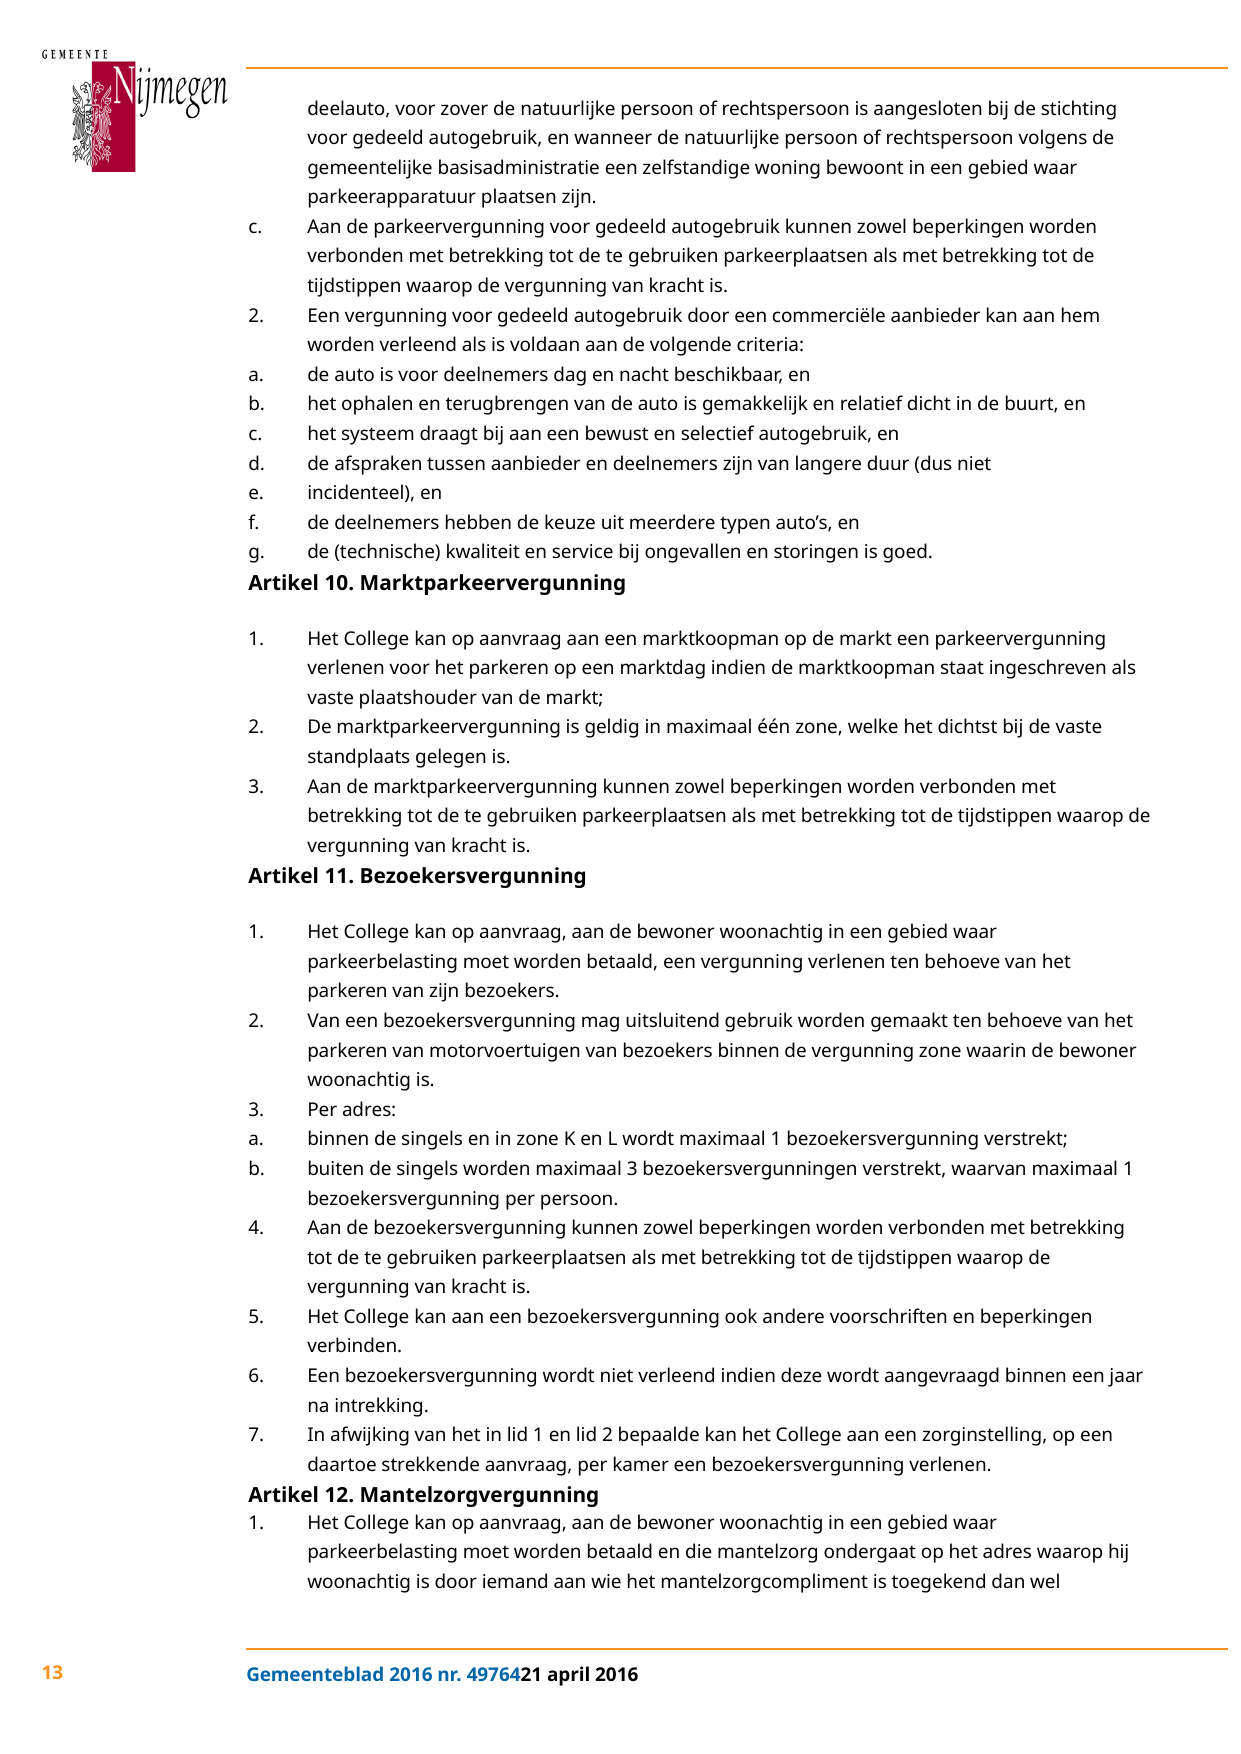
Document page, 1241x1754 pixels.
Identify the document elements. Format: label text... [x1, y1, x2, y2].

list de deelnemers hebben de keuze uit meerdere typen auto’s, en [248, 509, 1152, 535]
list incidenteel), en [248, 479, 1152, 505]
list de auto is voor deelnemers dag en nacht beschikbaar, en [248, 361, 1152, 387]
list de afspraken tussen aanbieder en deelnemers zijn van langere duur (dus niet [248, 450, 1152, 476]
list Een vergunning voor gedeeld autogebruik door een commerciële aanbieder kan aan hem worden verleend als is voldaan aan de volgende criteria: [248, 302, 1152, 357]
picture [41, 47, 231, 172]
list Van een bezoekersvergunning mag uitsluitend gebruik worden gemaakt ten behoeve van het parkeren van motorvoertuigen van bezoekers binnen de vergunning zone waarin de bewoner woonachtig is. [248, 1007, 1152, 1092]
text Artikel 10. Marktparkeervergunning [248, 568, 1152, 597]
list In afwijking van het in lid 1 en lid 2 bepaalde kan het College aan een zorginstelling, op een daartoe strekkende aanvraag, per kamer een bezoekersvergunning verlenen. [248, 1421, 1152, 1477]
list Aan de bezoekersvergunning kunnen zowel beperkingen worden verbonden met betrekking tot de te gebruiken parkeerplaatsen als met betrekking tot de tijdstippen waarop de vergunning van kracht is. [248, 1214, 1152, 1299]
text Artikel 11. Bezoekersvergunning [248, 862, 1152, 890]
list De marktparkeervergunning is geldig in maximaal één zone, welke het dichtst bij de vaste standplaats gelegen is. [248, 714, 1152, 769]
list Het College kan op aanvraag, aan de bewoner woonachtig in een gebied waar parkeerbelasting moet worden betaald, een vergunning verlenen ten behoeve van het parkeren van zijn bezoekers. [248, 918, 1152, 1003]
list Het College kan op aanvraag aan een marktkoopman op de markt een parkeervergunning verlenen voor het parkeren op een marktdag indien de marktkoopman staat ingeschreven als vaste plaatshouder van de markt; [248, 625, 1152, 710]
list Aan de parkeervergunning voor gedeeld autogebruik kunnen zowel beperkingen worden verbonden met betrekking tot de te gebruiken parkeerplaatsen als met betrekking tot de tijdstippen waarop de vergunning van kracht is. [248, 213, 1152, 298]
text Artikel 12. Mantelzorgvergunning [248, 1481, 1152, 1509]
list Het College kan op aanvraag, aan de bewoner woonachtig in een gebied waar parkeerbelasting moet worden betaald en die mantelzorg ondergaat op het adres waarop hij woonachtig is door iemand aan wie het mantelzorgcompliment is toegekend dan wel [248, 1509, 1152, 1594]
list deelauto, voor zover de natuurlijke persoon of rechtspersoon is aangesloten bij de stichting voor gedeeld autogebruik, en wanneer de natuurlijke persoon of rechtspersoon volgens de gemeentelijke basisadministratie een zelfstandige woning bewoont in een gebied waar parkeerapparatuur plaatsen zijn. [248, 95, 1152, 209]
list buiten de singels worden maximaal 3 bezoekersvergunningen verstrekt, waarvan maximaal 1 bezoekersvergunning per persoon. [248, 1155, 1152, 1211]
list Aan de marktparkeervergunning kunnen zowel beperkingen worden verbonden met betrekking tot de te gebruiken parkeerplaatsen als met betrekking tot de tijdstippen waarop de vergunning van kracht is. [248, 773, 1152, 858]
list Een bezoekersvergunning wordt niet verleend indien deze wordt aangevraagd binnen een jaar na intrekking. [248, 1362, 1152, 1418]
list het systeem draagt bij aan een bewust en selectief autogebruik, en [248, 420, 1152, 446]
list Het College kan aan een bezoekersvergunning ook andere voorschriften en beperkingen verbinden. [248, 1303, 1152, 1358]
list het ophalen en terugbrengen van de auto is gemakkelijk en relatief dicht in de buurt, en [248, 391, 1152, 416]
list de (technische) kwaliteit en service bij ongevallen en storingen is goed. [248, 538, 1152, 564]
list binnen de singels en in zone K en L wordt maximaal 1 bezoekersvergunning verstrekt; [248, 1126, 1152, 1151]
list Per adres: [248, 1096, 1152, 1122]
